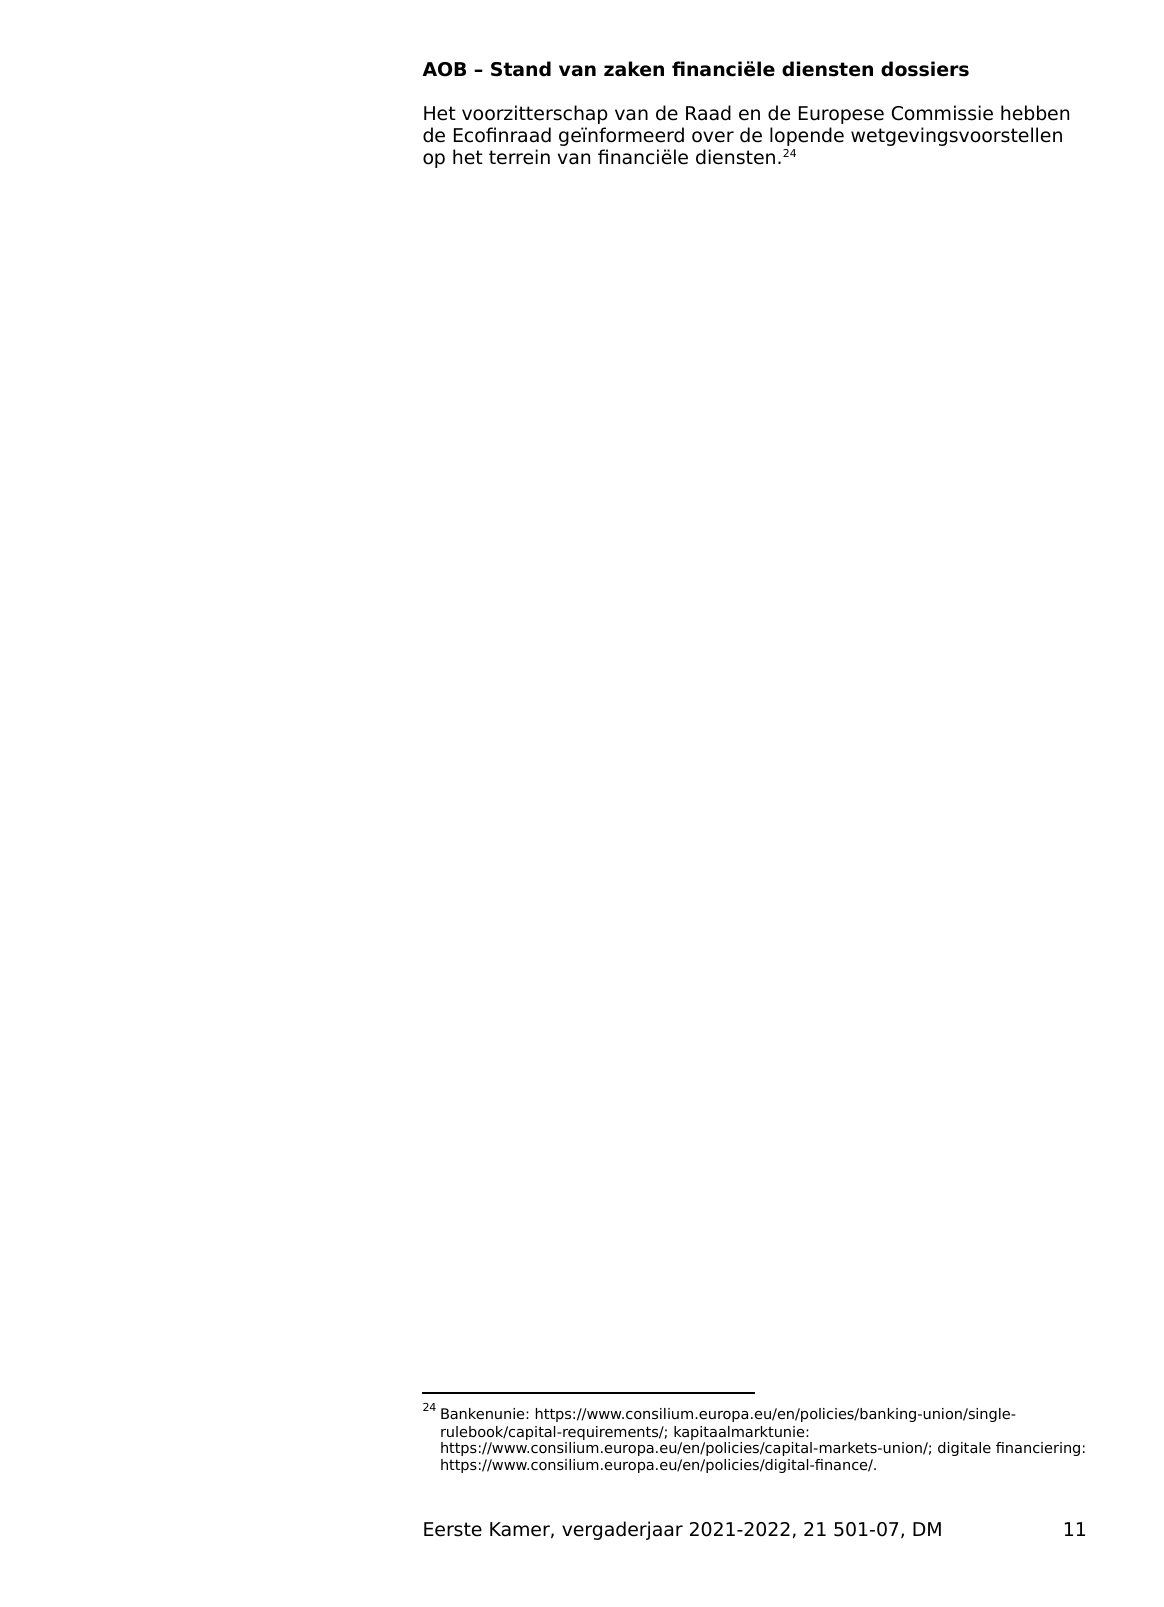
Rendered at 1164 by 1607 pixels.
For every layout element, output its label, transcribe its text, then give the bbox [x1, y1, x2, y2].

text Het voorzitterschap van de Raad en de Europese Commissie hebben de Ecofinraad geïnformeerd over de lopende wetgevingsvoorstellen op het terrein van financiële diensten. [422, 103, 1087, 169]
text Bankenunie: https://www.consilium.europa.eu/en/policies/banking-union/single-rulebook/capital-requirements/; kapitaalmarktunie: https://www.consilium.europa.eu/en/policies/capital-markets-union/; digitale financiering: https://www.consilium.europa.eu/en/policies/digital-finance/. [422, 1402, 1087, 1474]
subtitle AOB – Stand van zaken financiële diensten dossiers [422, 59, 1087, 81]
